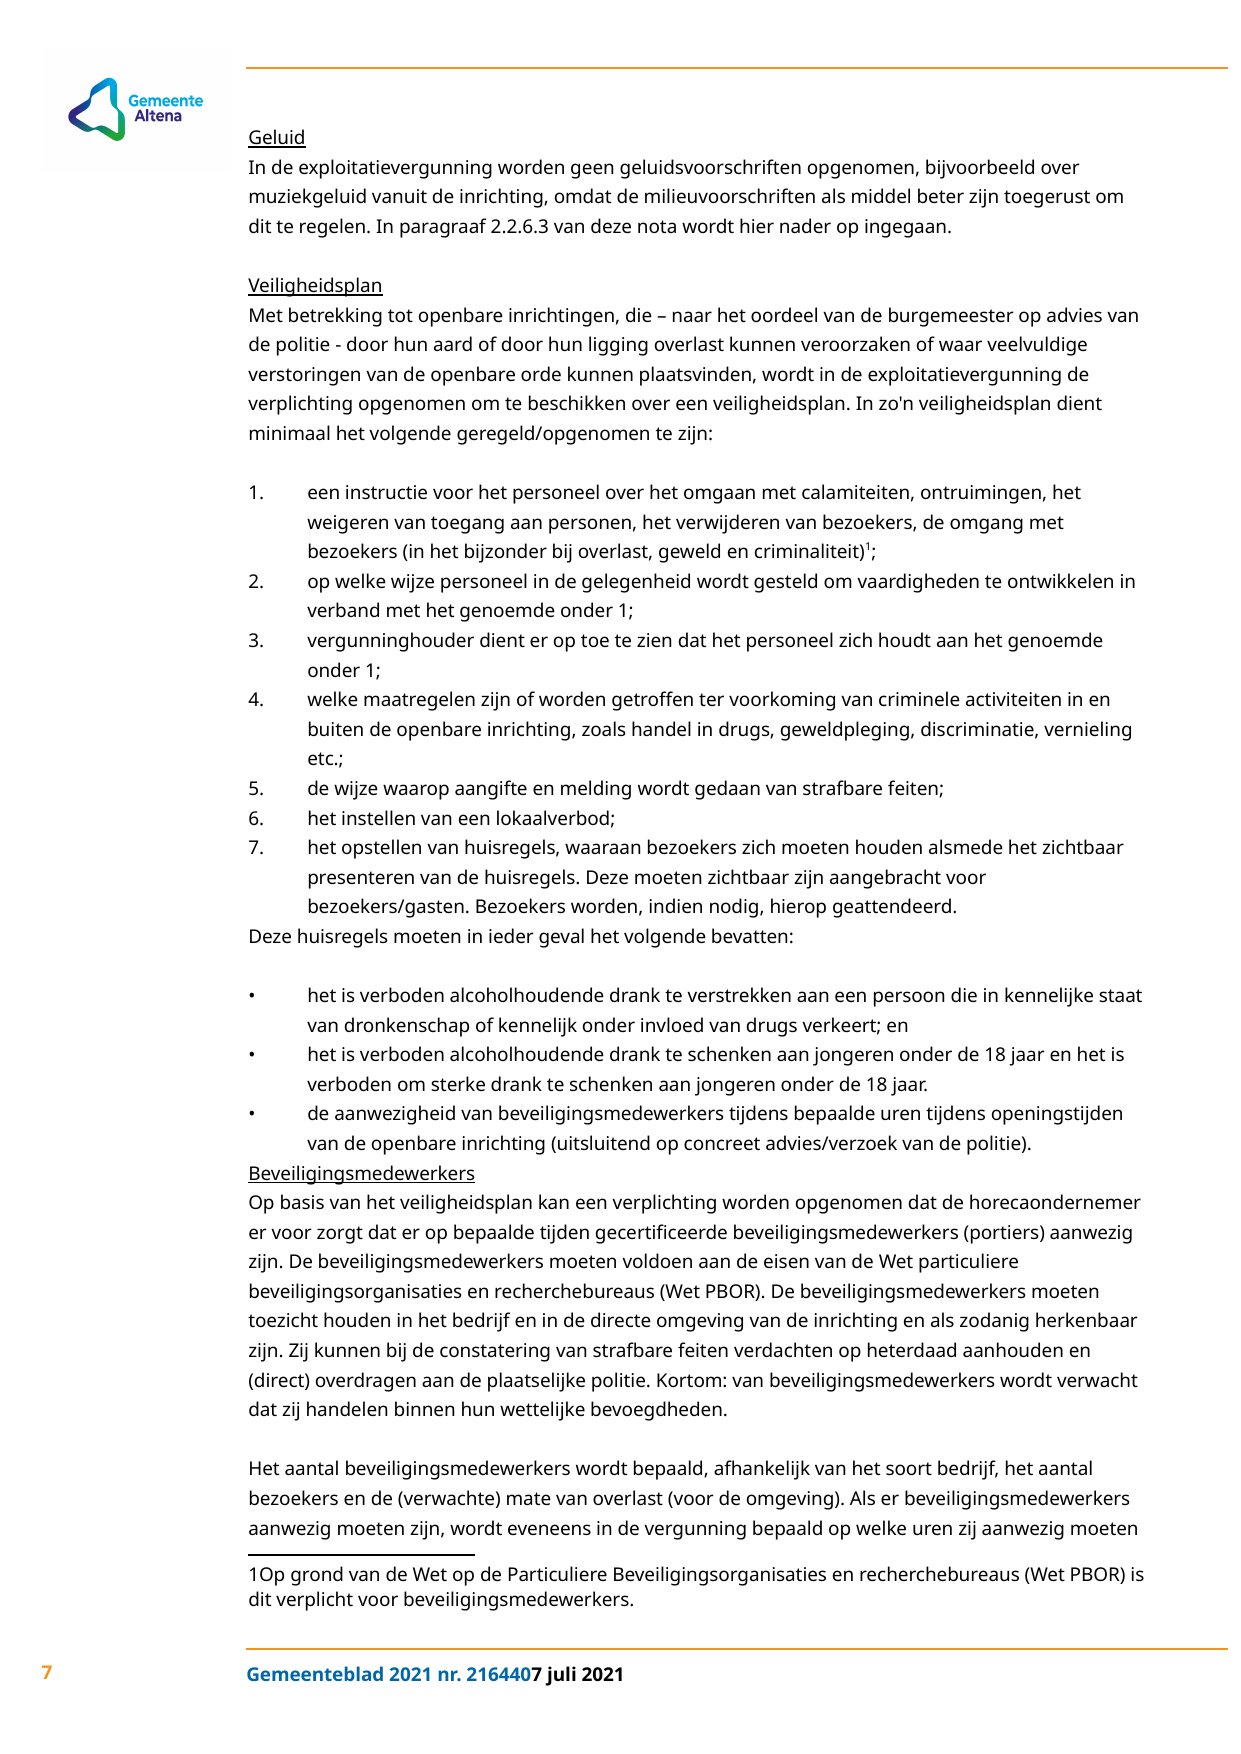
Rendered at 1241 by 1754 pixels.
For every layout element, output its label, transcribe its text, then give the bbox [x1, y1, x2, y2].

text In de exploitatievergunning worden geen geluidsvoorschriften opgenomen, bijvoorbeeld over muziekgeluid vanuit de inrichting, omdat de milieuvoorschriften als middel beter zijn toegerust om dit te regelen. In paragraaf 2.2.6.3 van deze nota wordt hier nader op ingegaan. [248, 154, 1152, 239]
list het is verboden alcoholhoudende drank te schenken aan jongeren onder de 18 jaar en het is verboden om sterke drank te schenken aan jongeren onder de 18 jaar. [248, 1041, 1152, 1097]
list de aanwezigheid van beveiligingsmedewerkers tijdens bepaalde uren tijdens openingstijden van de openbare inrichting (uitsluitend op concreet advies/verzoek van de politie). [248, 1101, 1152, 1156]
text Deze huisregels moeten in ieder geval het volgende bevatten: [248, 923, 1152, 949]
list het is verboden alcoholhoudende drank te verstrekken aan een persoon die in kennelijke staat van dronkenschap of kennelijk onder invloed van drugs verkeert; en [248, 982, 1152, 1038]
list welke maatregelen zijn of worden getroffen ter voorkoming van criminele activiteiten in en buiten de openbare inrichting, zoals handel in drugs, geweldpleging, discriminatie, vernieling etc.; [248, 686, 1152, 771]
text Met betrekking tot openbare inrichtingen, die – naar het oordeel van de burgemeester op advies van de politie - door hun aard of door hun ligging overlast kunnen veroorzaken of waar veelvuldige verstoringen van de openbare orde kunnen plaatsvinden, wordt in de exploitatievergunning de verplichting opgenomen om te beschikken over een veiligheidsplan. In zo'n veiligheidsplan dient minimaal het volgende geregeld/opgenomen te zijn: [248, 302, 1152, 446]
list vergunninghouder dient er op toe te zien dat het personeel zich houdt aan het genoemde onder 1; [248, 627, 1152, 683]
list het opstellen van huisregels, waaraan bezoekers zich moeten houden alsmede het zichtbaar presenteren van de huisregels. Deze moeten zichtbaar zijn aangebracht voor bezoekers/gasten. Bezoekers worden, indien nodig, hierop geattendeerd. [248, 834, 1152, 919]
list Op grond van de Wet op de Particuliere Beveiligingsorganisaties en recherchebureaus (Wet PBOR) is dit verplicht voor beveiligingsmedewerkers. [248, 1561, 1152, 1612]
picture [41, 47, 231, 172]
text Geluid [248, 124, 1152, 150]
text Op basis van het veiligheidsplan kan een verplichting worden opgenomen dat de horecaondernemer er voor zorgt dat er op bepaalde tijden gecertificeerde beveiligingsmedewerkers (portiers) aanwezig zijn. De beveiligingsmedewerkers moeten voldoen aan de eisen van de Wet particuliere beveiligingsorganisaties en recherchebureaus (Wet PBOR). De beveiligingsmedewerkers moeten toezicht houden in het bedrijf en in de directe omgeving van de inrichting en als zodanig herkenbaar zijn. Zij kunnen bij de constatering van strafbare feiten verdachten op heterdaad aanhouden en (direct) overdragen aan de plaatselijke politie. Kortom: van beveiligingsmedewerkers wordt verwacht dat zij handelen binnen hun wettelijke bevoegdheden. [248, 1189, 1152, 1422]
list een instructie voor het personeel over het omgaan met calamiteiten, ontruimingen, het weigeren van toegang aan personen, het verwijderen van bezoekers, de omgang met bezoekers (in het bijzonder bij overlast, geweld en criminaliteit); [248, 479, 1152, 564]
list op welke wijze personeel in de gelegenheid wordt gesteld om vaardigheden te ontwikkelen in verband met het genoemde onder 1; [248, 568, 1152, 623]
text Het aantal beveiligingsmedewerkers wordt bepaald, afhankelijk van het soort bedrijf, het aantal bezoekers en de (verwachte) mate van overlast (voor de omgeving). Als er beveiligingsmedewerkers aanwezig moeten zijn, wordt eveneens in de vergunning bepaald op welke uren zij aanwezig moeten [248, 1456, 1152, 1541]
list de wijze waarop aangifte en melding wordt gedaan van strafbare feiten; [248, 775, 1152, 801]
text Veiligheidsplan [248, 272, 1152, 298]
text Beveiligingsmedewerkers [248, 1160, 1152, 1186]
list het instellen van een lokaalverbod; [248, 805, 1152, 831]
